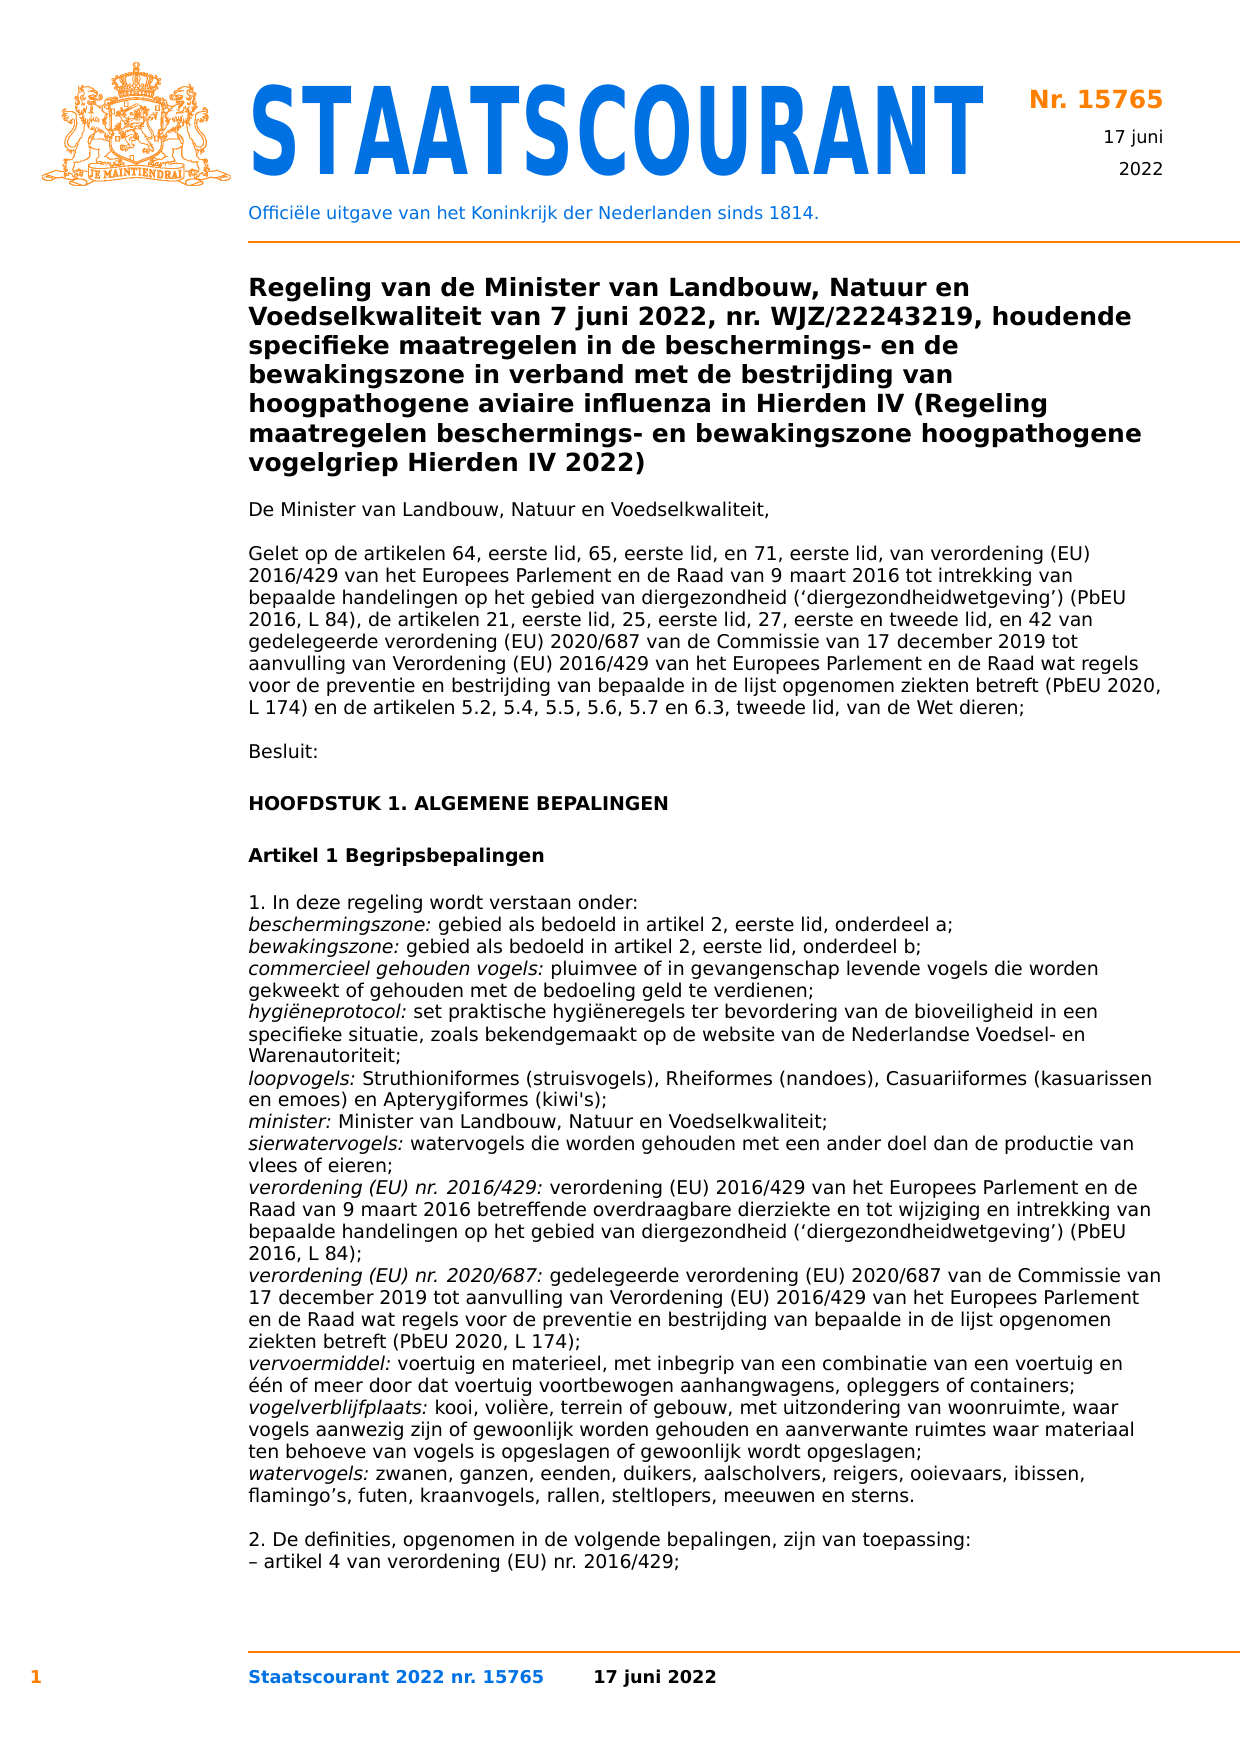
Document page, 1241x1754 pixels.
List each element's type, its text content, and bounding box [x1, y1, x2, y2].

text De Minister van Landbouw, Natuur en Voedselkwaliteit, [248, 499, 1163, 521]
text loopvogels: Struthioniformes (struisvogels), Rheiformes (nandoes), Casuariiformes (kasuarissen en emoes) en Apterygiformes (kiwi's); [248, 1067, 1163, 1111]
text – artikel 4 van verordening (EU) nr. 2016/429; [248, 1551, 1163, 1573]
text hygiëneprotocol: set praktische hygiëneregels ter bevordering van de bioveiligheid in een specifieke situatie, zoals bekendgemaakt op de website van de Nederlandse Voedsel- en Warenautoriteit; [248, 1001, 1163, 1067]
text Gelet op de artikelen 64, eerste lid, 65, eerste lid, en 71, eerste lid, van verordening (EU) 2016/429 van het Europees Parlement en de Raad van 9 maart 2016 tot intrekking van bepaalde handelingen op het gebied van diergezondheid (‘diergezondheidwetgeving’) (PbEU 2016, L 84), de artikelen 21, eerste lid, 25, eerste lid, 27, eerste en tweede lid, en 42 van gedelegeerde verordening (EU) 2020/687 van de Commissie van 17 december 2019 tot aanvulling van Verordening (EU) 2016/429 van het Europees Parlement en de Raad wat regels voor de preventie en bestrijding van bepaalde in de lijst opgenomen ziekten betreft (PbEU 2020, L 174) en de artikelen 5.2, 5.4, 5.5, 5.6, 5.7 en 6.3, tweede lid, van de Wet dieren; [248, 543, 1163, 719]
text vervoermiddel: voertuig en materieel, met inbegrip van een combinatie van een voertuig en één of meer door dat voertuig voortbewogen aanhangwagens, opleggers of containers; [248, 1353, 1163, 1397]
text beschermingszone: gebied als bedoeld in artikel 2, eerste lid, onderdeel a; [248, 913, 1163, 936]
text watervogels: zwanen, ganzen, eenden, duikers, aalscholvers, reigers, ooievaars, ibissen, flamingo’s, futen, kraanvogels, rallen, steltlopers, meeuwen en sterns. [248, 1463, 1163, 1507]
subtitle Artikel 1 Begripsbepalingen [248, 844, 1163, 867]
table_cell 2022 [998, 153, 1240, 203]
text Besluit: [248, 741, 1163, 763]
table_header STAATSCOURANT [248, 62, 998, 203]
table_header [25, 62, 248, 241]
text verordening (EU) nr. 2020/687: gedelegeerde verordening (EU) 2020/687 van de Commissie van 17 december 2019 tot aanvulling van Verordening (EU) 2016/429 van het Europees Parlement en de Raad wat regels voor de preventie en bestrijding van bepaalde in de lijst opgenomen ziekten betreft (PbEU 2020, L 174); [248, 1265, 1163, 1353]
subtitle HOOFDSTUK 1. ALGEMENE BEPALINGEN [248, 793, 1163, 814]
text minister: Minister van Landbouw, Natuur en Voedselkwaliteit; [248, 1111, 1163, 1133]
text commercieel gehouden vogels: pluimvee of in gevangenschap levende vogels die worden gekweekt of gehouden met de bedoeling geld te verdienen; [248, 957, 1163, 1001]
subtitle Regeling van de Minister van Landbouw, Natuur en Voedselkwaliteit van 7 juni 2022, nr. WJZ/22243219, houdende specifieke maatregelen in de beschermings- en de bewakingszone in verband met de bestrijding van hoogpathogene aviaire influenza in Hierden IV (Regeling maatregelen beschermings- en bewakingszone hoogpathogene vogelgriep Hierden IV 2022) [248, 273, 1163, 477]
table_cell Officiële uitgave van het Koninkrijk der Nederlanden sinds 1814. [248, 203, 1240, 241]
text vogelverblijfplaats: kooi, volière, terrein of gebouw, met uitzondering van woonruimte, waar vogels aanwezig zijn of gewoonlijk worden gehouden en aanverwante ruimtes waar materiaal ten behoeve van vogels is opgeslagen of gewoonlijk wordt opgeslagen; [248, 1397, 1163, 1463]
text verordening (EU) nr. 2016/429: verordening (EU) 2016/429 van het Europees Parlement en de Raad van 9 maart 2016 betreffende overdraagbare dierziekte en tot wijziging en intrekking van bepaalde handelingen op het gebied van diergezondheid (‘diergezondheidwetgeving’) (PbEU 2016, L 84); [248, 1177, 1163, 1265]
text bewakingszone: gebied als bedoeld in artikel 2, eerste lid, onderdeel b; [248, 936, 1163, 957]
table_cell 17 juni [998, 121, 1240, 153]
picture [41, 62, 231, 186]
table_header Nr. 15765 [998, 62, 1240, 121]
text 1. In deze regeling wordt verstaan onder: [248, 892, 1163, 913]
text 2. De definities, opgenomen in de volgende bepalingen, zijn van toepassing: [248, 1529, 1163, 1551]
text sierwatervogels: watervogels die worden gehouden met een ander doel dan de productie van vlees of eieren; [248, 1133, 1163, 1177]
